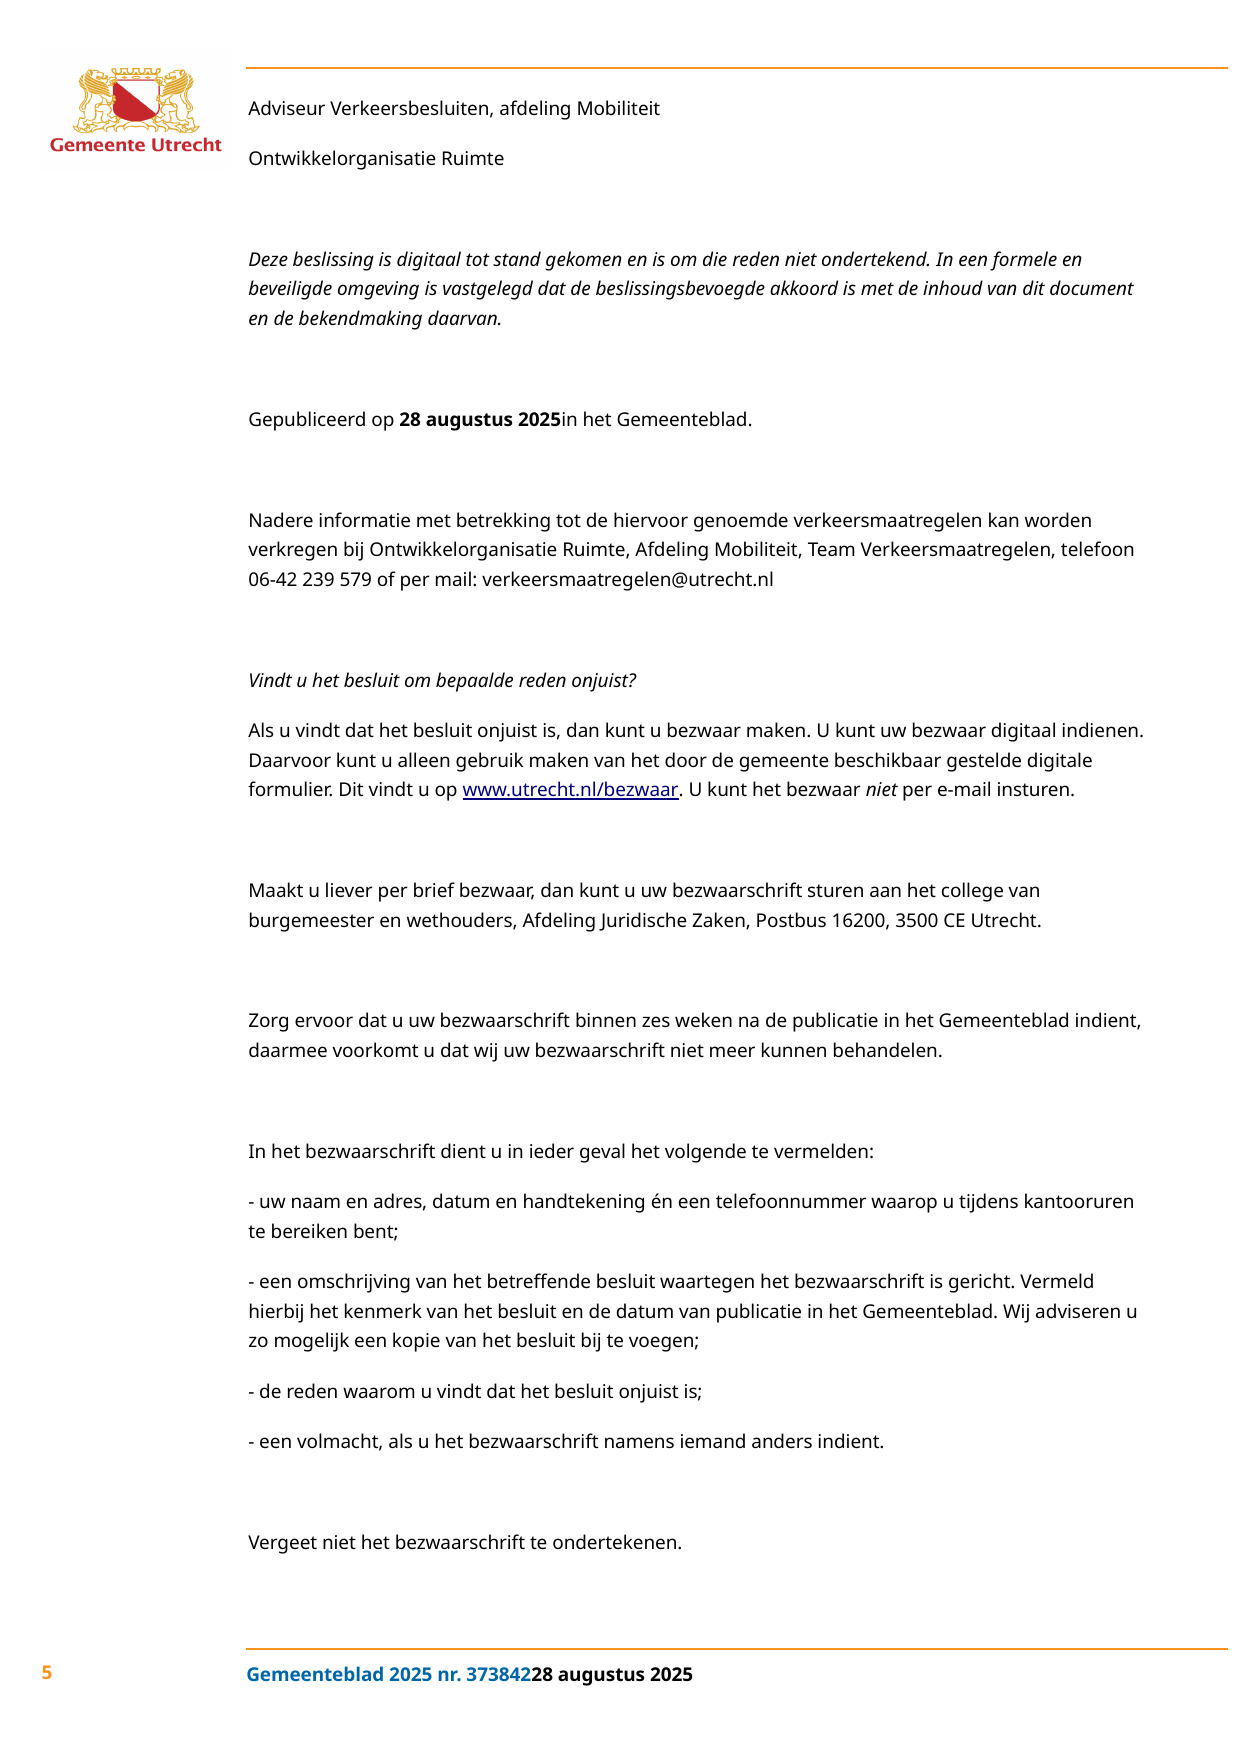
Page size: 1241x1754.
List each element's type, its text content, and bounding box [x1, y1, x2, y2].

text Zorg ervoor dat u uw bezwaarschrift binnen zes weken na de publicatie in het Gemeenteblad indient, daarmee voorkomt u dat wij uw bezwaarschrift niet meer kunnen behandelen. [248, 1008, 1152, 1063]
text Maakt u liever per brief bezwaar, dan kunt u uw bezwaarschrift sturen aan het college van burgemeester en wethouders, Afdeling Juridische Zaken, Postbus 16200, 3500 CE Utrecht. [248, 877, 1152, 933]
text Adviseur Verkeersbesluiten, afdeling Mobiliteit [248, 95, 1152, 121]
text In het bezwaarschrift dient u in ieder geval het volgende te vermelden: [248, 1138, 1152, 1164]
text - uw naam en adres, datum en handtekening én een telefoonnummer waarop u tijdens kantooruren te bereiken bent; [248, 1188, 1152, 1244]
text Nadere informatie met betrekking tot de hiervoor genoemde verkeersmaatregelen kan worden verkregen bij Ontwikkelorganisatie Ruimte, Afdeling Mobiliteit, Team Verkeersmaatregelen, telefoon 06-42 239 579 of per mail: verkeersmaatregelen@utrecht.nl [248, 507, 1152, 592]
text Ontwikkelorganisatie Ruimte [248, 145, 1152, 171]
text Vergeet niet het bezwaarschrift te ondertekenen. [248, 1529, 1152, 1555]
text Gepubliceerd op 28 augustus 2025in het Gemeenteblad. [248, 406, 1152, 432]
picture [41, 47, 231, 172]
text Deze beslissing is digitaal tot stand gekomen en is om die reden niet ondertekend. In een formele en beveiligde omgeving is vastgelegd dat de beslissingsbevoegde akkoord is met de inhoud van dit document en de bekendmaking daarvan. [248, 246, 1152, 331]
text Vindt u het besluit om bepaalde reden onjuist? [248, 667, 1152, 693]
text - een volmacht, als u het bezwaarschrift namens iemand anders indient. [248, 1428, 1152, 1454]
text Als u vindt dat het besluit onjuist is, dan kunt u bezwaar maken. U kunt uw bezwaar digitaal indienen. Daarvoor kunt u alleen gebruik maken van het door de gemeente beschikbaar gestelde digitale formulier. Dit vindt u op www.utrecht.nl/bezwaar. U kunt het bezwaar niet per e-mail insturen. [248, 717, 1152, 802]
text - een omschrijving van het betreffende besluit waartegen het bezwaarschrift is gericht. Vermeld hierbij het kenmerk van het besluit en de datum van publicatie in het Gemeenteblad. Wij adviseren u zo mogelijk een kopie van het besluit bij te voegen; [248, 1268, 1152, 1353]
text - de reden waarom u vindt dat het besluit onjuist is; [248, 1378, 1152, 1404]
